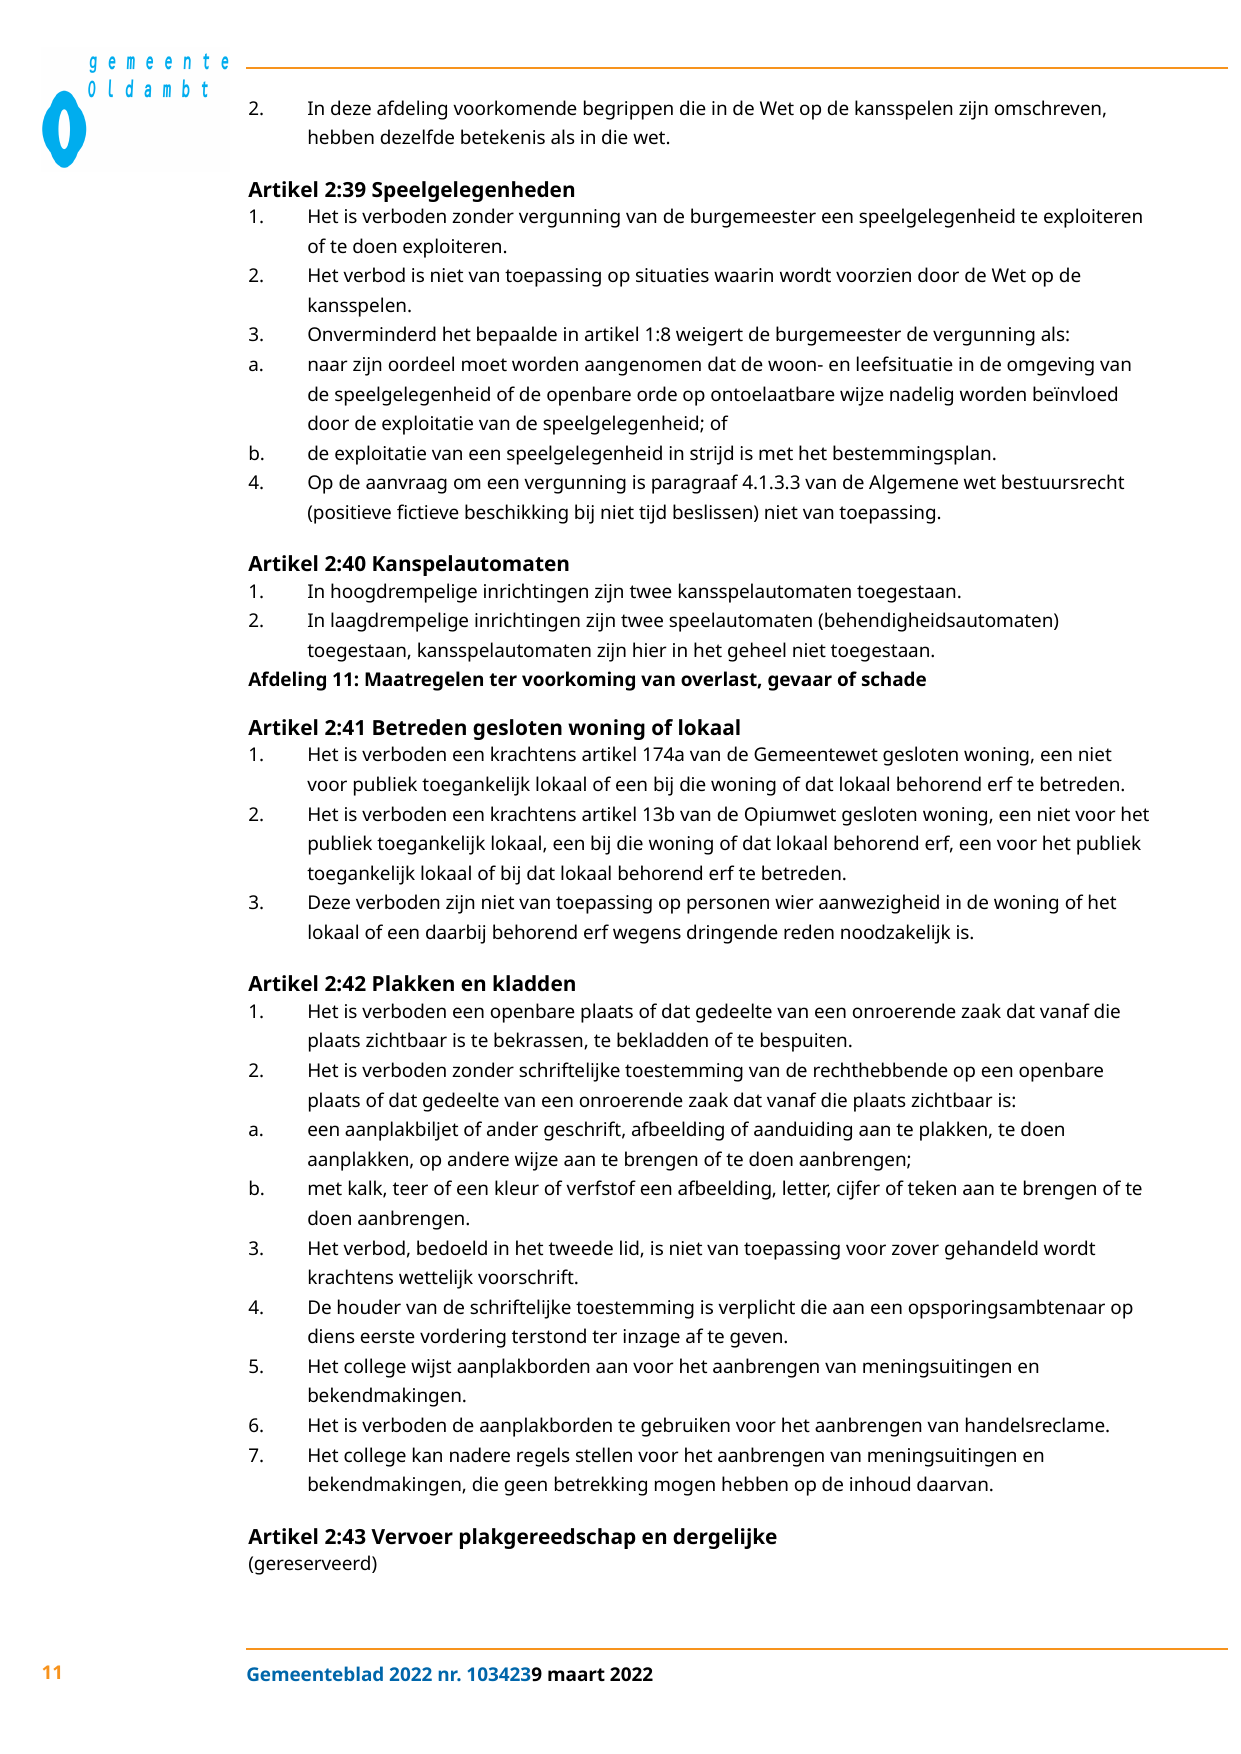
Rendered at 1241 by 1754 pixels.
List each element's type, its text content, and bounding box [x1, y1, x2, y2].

list met kalk, teer of een kleur of verfstof een afbeelding, letter, cijfer of teken aan te brengen of te doen aanbrengen. [248, 1176, 1152, 1231]
list Het is verboden een openbare plaats of dat gedeelte van een onroerende zaak dat vanaf die plaats zichtbaar is te bekrassen, te bekladden of te bespuiten. [248, 998, 1152, 1053]
list Het is verboden zonder schriftelijke toestemming van de rechthebbende op een openbare plaats of dat gedeelte van een onroerende zaak dat vanaf die plaats zichtbaar is: [248, 1057, 1152, 1112]
list In deze afdeling voorkomende begrippen die in de Wet op de kansspelen zijn omschreven, hebben dezelfde betekenis als in die wet. [248, 95, 1152, 150]
list In laagdrempelige inrichtingen zijn twee speelautomaten (behendigheidsautomaten) toegestaan, kansspelautomaten zijn hier in het geheel niet toegestaan. [248, 607, 1152, 663]
list naar zijn oordeel moet worden aangenomen dat de woon- en leefsituatie in de omgeving van de speelgelegenheid of de openbare orde op ontoelaatbare wijze nadelig worden beïnvloed door de exploitatie van de speelgelegenheid; of [248, 351, 1152, 436]
text Artikel 2:39 Speelgelegenheden [248, 175, 1152, 203]
list Het is verboden zonder vergunning van de burgemeester een speelgelegenheid te exploiteren of te doen exploiteren. [248, 203, 1152, 258]
list Het is verboden de aanplakborden te gebruiken voor het aanbrengen van handelsreclame. [248, 1412, 1152, 1438]
list In hoogdrempelige inrichtingen zijn twee kansspelautomaten toegestaan. [248, 578, 1152, 604]
list Op de aanvraag om een vergunning is paragraaf 4.1.3.3 van de Algemene wet bestuursrecht (positieve fictieve beschikking bij niet tijd beslissen) niet van toepassing. [248, 469, 1152, 525]
list De houder van de schriftelijke toestemming is verplicht die aan een opsporingsambtenaar op diens eerste vordering terstond ter inzage af te geven. [248, 1294, 1152, 1349]
text Artikel 2:40 Kanspelautomaten [248, 549, 1152, 578]
list Deze verboden zijn niet van toepassing op personen wier aanwezigheid in de woning of het lokaal of een daarbij behorend erf wegens dringende reden noodzakelijk is. [248, 889, 1152, 945]
list Het verbod, bedoeld in het tweede lid, is niet van toepassing voor zover gehandeld wordt krachtens wettelijk voorschrift. [248, 1235, 1152, 1290]
text Artikel 2:42 Plakken en kladden [248, 969, 1152, 998]
list Het verbod is niet van toepassing op situaties waarin wordt voorzien door de Wet op de kansspelen. [248, 262, 1152, 318]
picture [41, 47, 231, 172]
text Artikel 2:41 Betreden gesloten woning of lokaal [248, 713, 1152, 742]
list de exploitatie van een speelgelegenheid in strijd is met het bestemmingsplan. [248, 440, 1152, 466]
list Het college wijst aanplakborden aan voor het aanbrengen van meningsuitingen en bekendmakingen. [248, 1353, 1152, 1408]
text (gereserveerd) [248, 1550, 1152, 1576]
list Het college kan nadere regels stellen voor het aanbrengen van meningsuitingen en bekendmakingen, die geen betrekking mogen hebben op de inhoud daarvan. [248, 1442, 1152, 1497]
list een aanplakbiljet of ander geschrift, afbeelding of aanduiding aan te plakken, te doen aanplakken, op andere wijze aan te brengen of te doen aanbrengen; [248, 1116, 1152, 1172]
list Het is verboden een krachtens artikel 174a van de Gemeentewet gesloten woning, een niet voor publiek toegankelijk lokaal of een bij die woning of dat lokaal behorend erf te betreden. [248, 742, 1152, 797]
list Onverminderd het bepaalde in artikel 1:8 weigert de burgemeester de vergunning als: [248, 322, 1152, 347]
text Afdeling 11: Maatregelen ter voorkoming van overlast, gevaar of schade [248, 667, 1152, 692]
list Het is verboden een krachtens artikel 13b van de Opiumwet gesloten woning, een niet voor het publiek toegankelijk lokaal, een bij die woning of dat lokaal behorend erf, een voor het publiek toegankelijk lokaal of bij dat lokaal behorend erf te betreden. [248, 801, 1152, 886]
text Artikel 2:43 Vervoer plakgereedschap en dergelijke [248, 1522, 1152, 1550]
